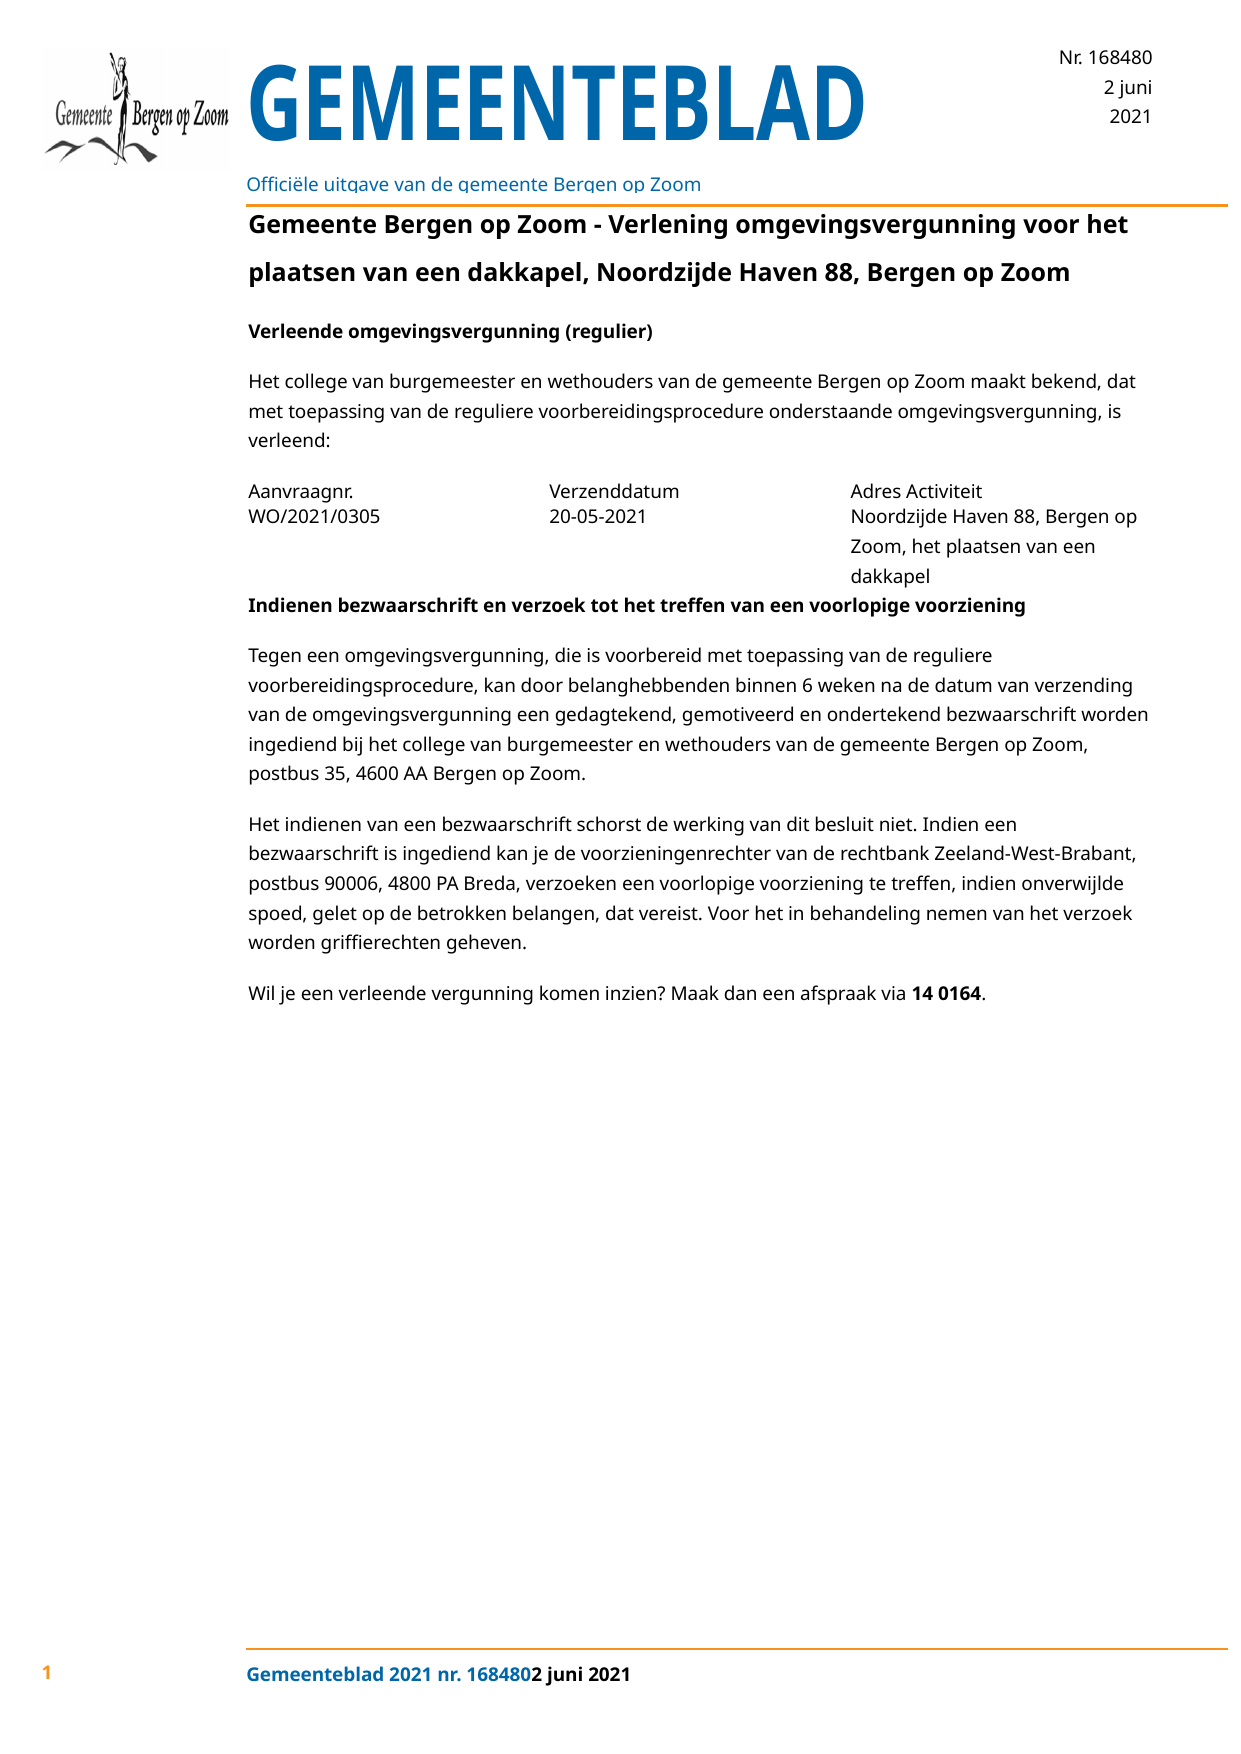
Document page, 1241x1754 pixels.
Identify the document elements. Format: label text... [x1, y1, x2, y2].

text Wil je een verleende vergunning komen inzien? Maak dan een afspraak via 14 0164. [248, 980, 1152, 1006]
table_cell Noordzijde Haven 88, Bergen op Zoom, het plaatsen van een dakkapel [850, 504, 1152, 589]
text Tegen een omgevingsvergunning, die is voorbereid met toepassing van de reguliere voorbereidingsprocedure, kan door belanghebbenden binnen 6 weken na de datum van verzending van de omgevingsvergunning een gedagtekend, gemotiveerd en ondertekend bezwaarschrift worden ingediend bij het college van burgemeester en wethouders van de gemeente Bergen op Zoom, postbus 35, 4600 AA Bergen op Zoom. [248, 642, 1152, 786]
table_cell WO/2021/0305 [248, 504, 549, 589]
table_header Aanvraagnr. [248, 478, 549, 504]
table_header Adres Activiteit [850, 478, 1152, 504]
table_cell 20-05-2021 [549, 504, 850, 589]
text Het indienen van een bezwaarschrift schorst de werking van dit besluit niet. Indien een bezwaarschrift is ingediend kan je de voorzieningenrechter van de rechtbank Zeeland-West-Brabant, postbus 90006, 4800 PA Breda, verzoeken een voorlopige voorziening te treffen, indien onverwijlde spoed, gelet op de betrokken belangen, dat vereist. Voor het in behandeling nemen van het verzoek worden griffierechten geheven. [248, 811, 1152, 955]
text Verleende omgevingsvergunning (regulier) [248, 318, 1152, 344]
text Indienen bezwaarschrift en verzoek tot het treffen van een voorlopige voorziening [248, 592, 1152, 618]
text Gemeente Bergen op Zoom - Verlening omgevingsvergunning voor het plaatsen van een dakkapel, Noordzijde Haven 88, Bergen op Zoom [248, 207, 1152, 288]
text Het college van burgemeester en wethouders van de gemeente Bergen op Zoom maakt bekend, dat met toepassing van de reguliere voorbereidingsprocedure onderstaande omgevingsvergunning, is verleend: [248, 368, 1152, 453]
picture [41, 47, 231, 172]
table_header Verzenddatum [549, 478, 850, 504]
